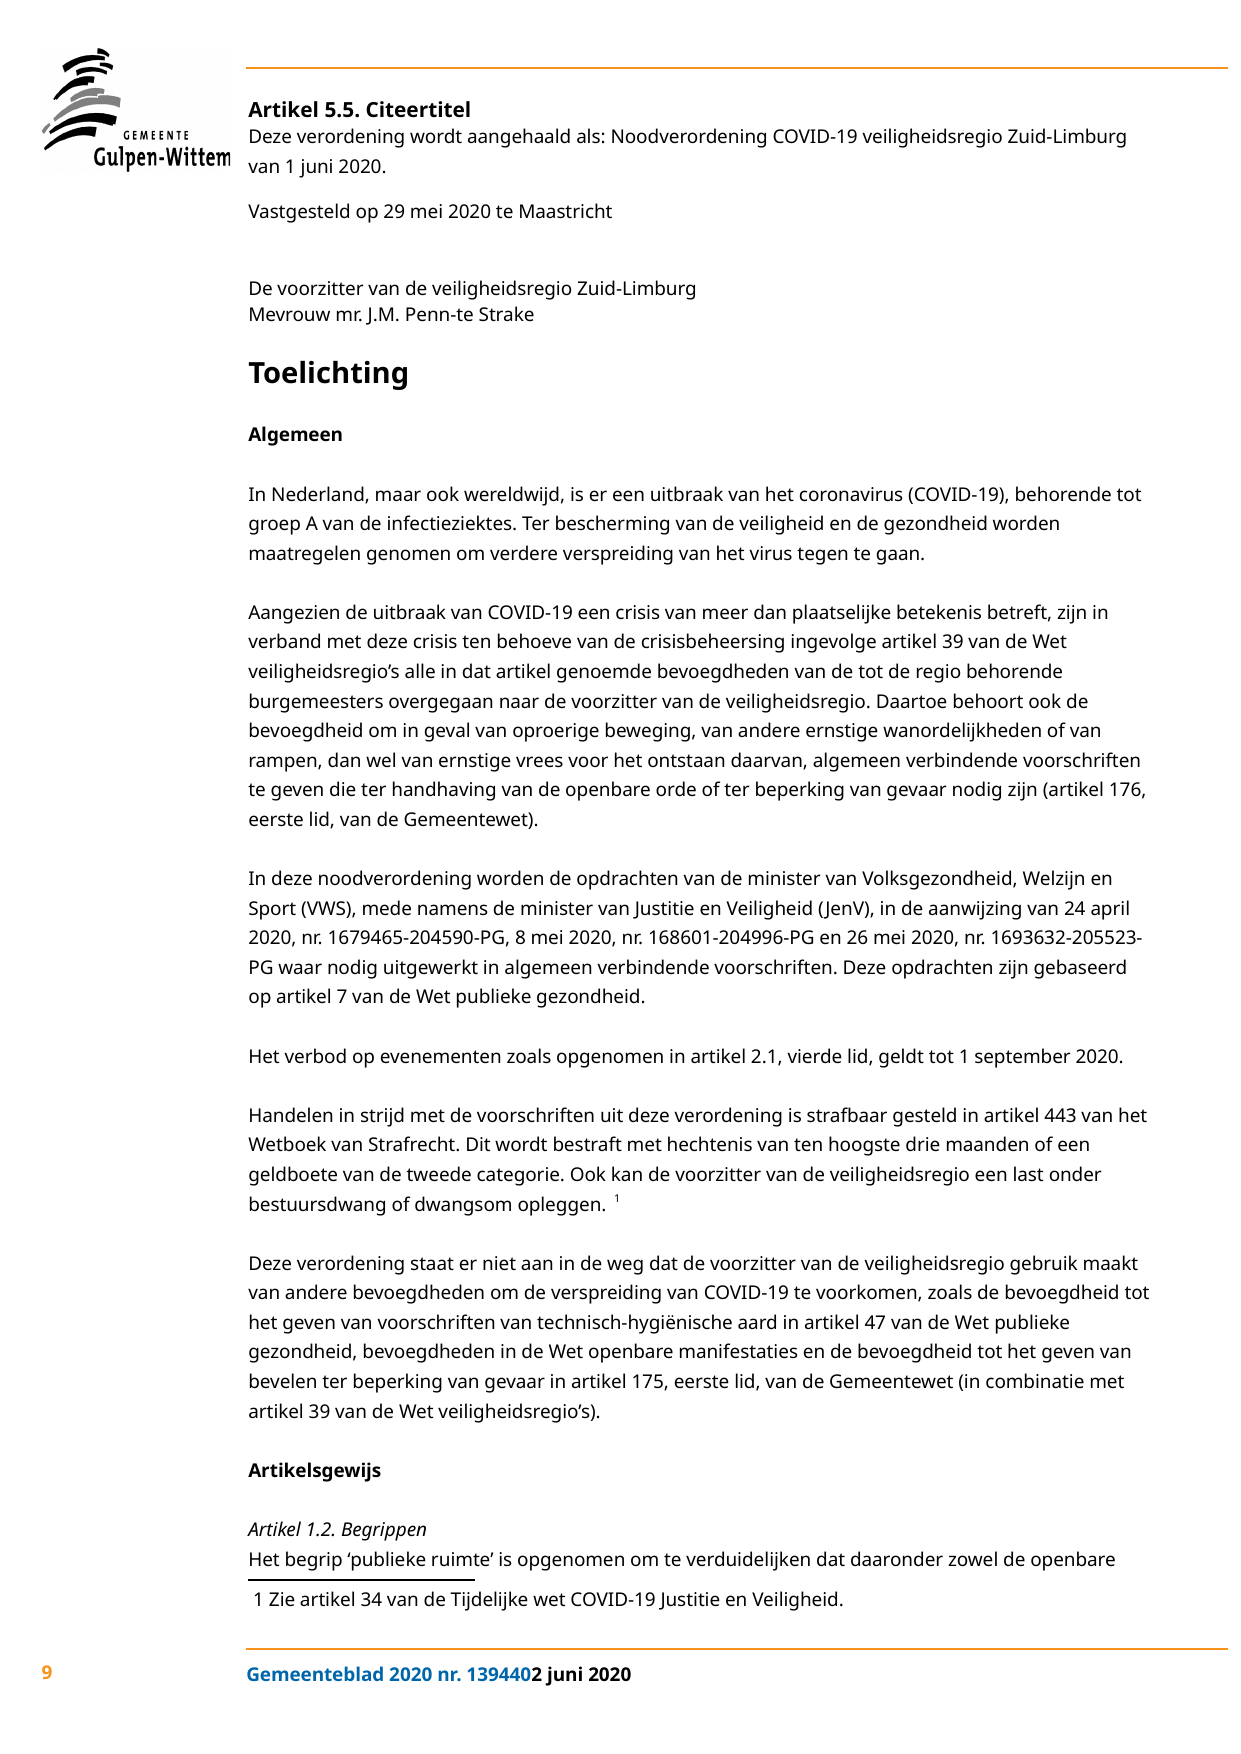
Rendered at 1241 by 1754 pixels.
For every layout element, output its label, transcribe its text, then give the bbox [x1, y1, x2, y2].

text Handelen in strijd met de voorschriften uit deze verordening is strafbaar gesteld in artikel 443 van het Wetboek van Strafrecht. Dit wordt bestraft met hechtenis van ten hoogste drie maanden of een geldboete van de tweede categorie. Ook kan de voorzitter van de veiligheidsregio een last onder bestuursdwang of dwangsom opleggen. [248, 1102, 1152, 1217]
text Het verbod op evenementen zoals opgenomen in artikel 2.1, vierde lid, geldt tot 1 september 2020. [248, 1043, 1152, 1069]
text Algemeen [248, 422, 1152, 447]
text In deze noodverordening worden de opdrachten van de minister van Volksgezondheid, Welzijn en Sport (VWS), mede namens de minister van Justitie en Veiligheid (JenV), in de aanwijzing van 24 april 2020, nr. 1679465-204590-PG, 8 mei 2020, nr. 168601-204996-PG en 26 mei 2020, nr. 1693632-205523-PG waar nodig uitgewerkt in algemeen verbindende voorschriften. Deze opdrachten zijn gebaseerd op artikel 7 van de Wet publieke gezondheid. [248, 865, 1152, 1009]
text In Nederland, maar ook wereldwijd, is er een uitbraak van het coronavirus (COVID-19), behorende tot groep A van de infectieziektes. Ter bescherming van de veiligheid en de gezondheid worden maatregelen genomen om verdere verspreiding van het virus tegen te gaan. [248, 481, 1152, 566]
text Deze verordening wordt aangehaald als: Noodverordening COVID-19 veiligheidsregio Zuid-Limburg van 1 juni 2020. [248, 123, 1152, 178]
text De voorzitter van de veiligheidsregio Zuid-Limburg [248, 276, 1152, 301]
text Mevrouw mr. J.M. Penn-te Strake [248, 301, 1152, 327]
text Vastgesteld op 29 mei 2020 te Maastricht [248, 198, 1152, 224]
text Aangezien de uitbraak van COVID-19 een crisis van meer dan plaatselijke betekenis betreft, zijn in verband met deze crisis ten behoeve van de crisisbeheersing ingevolge artikel 39 van de Wet veiligheidsregio’s alle in dat artikel genoemde bevoegdheden van de tot de regio behorende burgemeesters overgegaan naar de voorzitter van de veiligheidsregio. Daartoe behoort ook de bevoegdheid om in geval van oproerige beweging, van andere ernstige wanordelijkheden of van rampen, dan wel van ernstige vrees voor het ontstaan daarvan, algemeen verbindende voorschriften te geven die ter handhaving van de openbare orde of ter beperking van gevaar nodig zijn (artikel 176, eerste lid, van de Gemeentewet). [248, 599, 1152, 832]
text Artikelsgewijs [248, 1457, 1152, 1483]
text Het begrip ‘publieke ruimte’ is opgenomen om te verduidelijken dat daaronder zowel de openbare [248, 1546, 1152, 1572]
text Zie artikel 34 van de Tijdelijke wet COVID-19 Justitie en Veiligheid. [248, 1586, 1152, 1612]
text Toelichting [248, 353, 1152, 392]
text Artikel 5.5. Citeertitel [248, 95, 1152, 123]
picture [41, 47, 231, 172]
text Artikel 1.2. Begrippen [248, 1516, 1152, 1542]
text Deze verordening staat er niet aan in de weg dat de voorzitter van de veiligheidsregio gebruik maakt van andere bevoegdheden om de verspreiding van COVID-19 te voorkomen, zoals de bevoegdheid tot het geven van voorschriften van technisch-hygiënische aard in artikel 47 van de Wet publieke gezondheid, bevoegdheden in de Wet openbare manifestaties en de bevoegdheid tot het geven van bevelen ter beperking van gevaar in artikel 175, eerste lid, van de Gemeentewet (in combinatie met artikel 39 van de Wet veiligheidsregio’s). [248, 1250, 1152, 1424]
